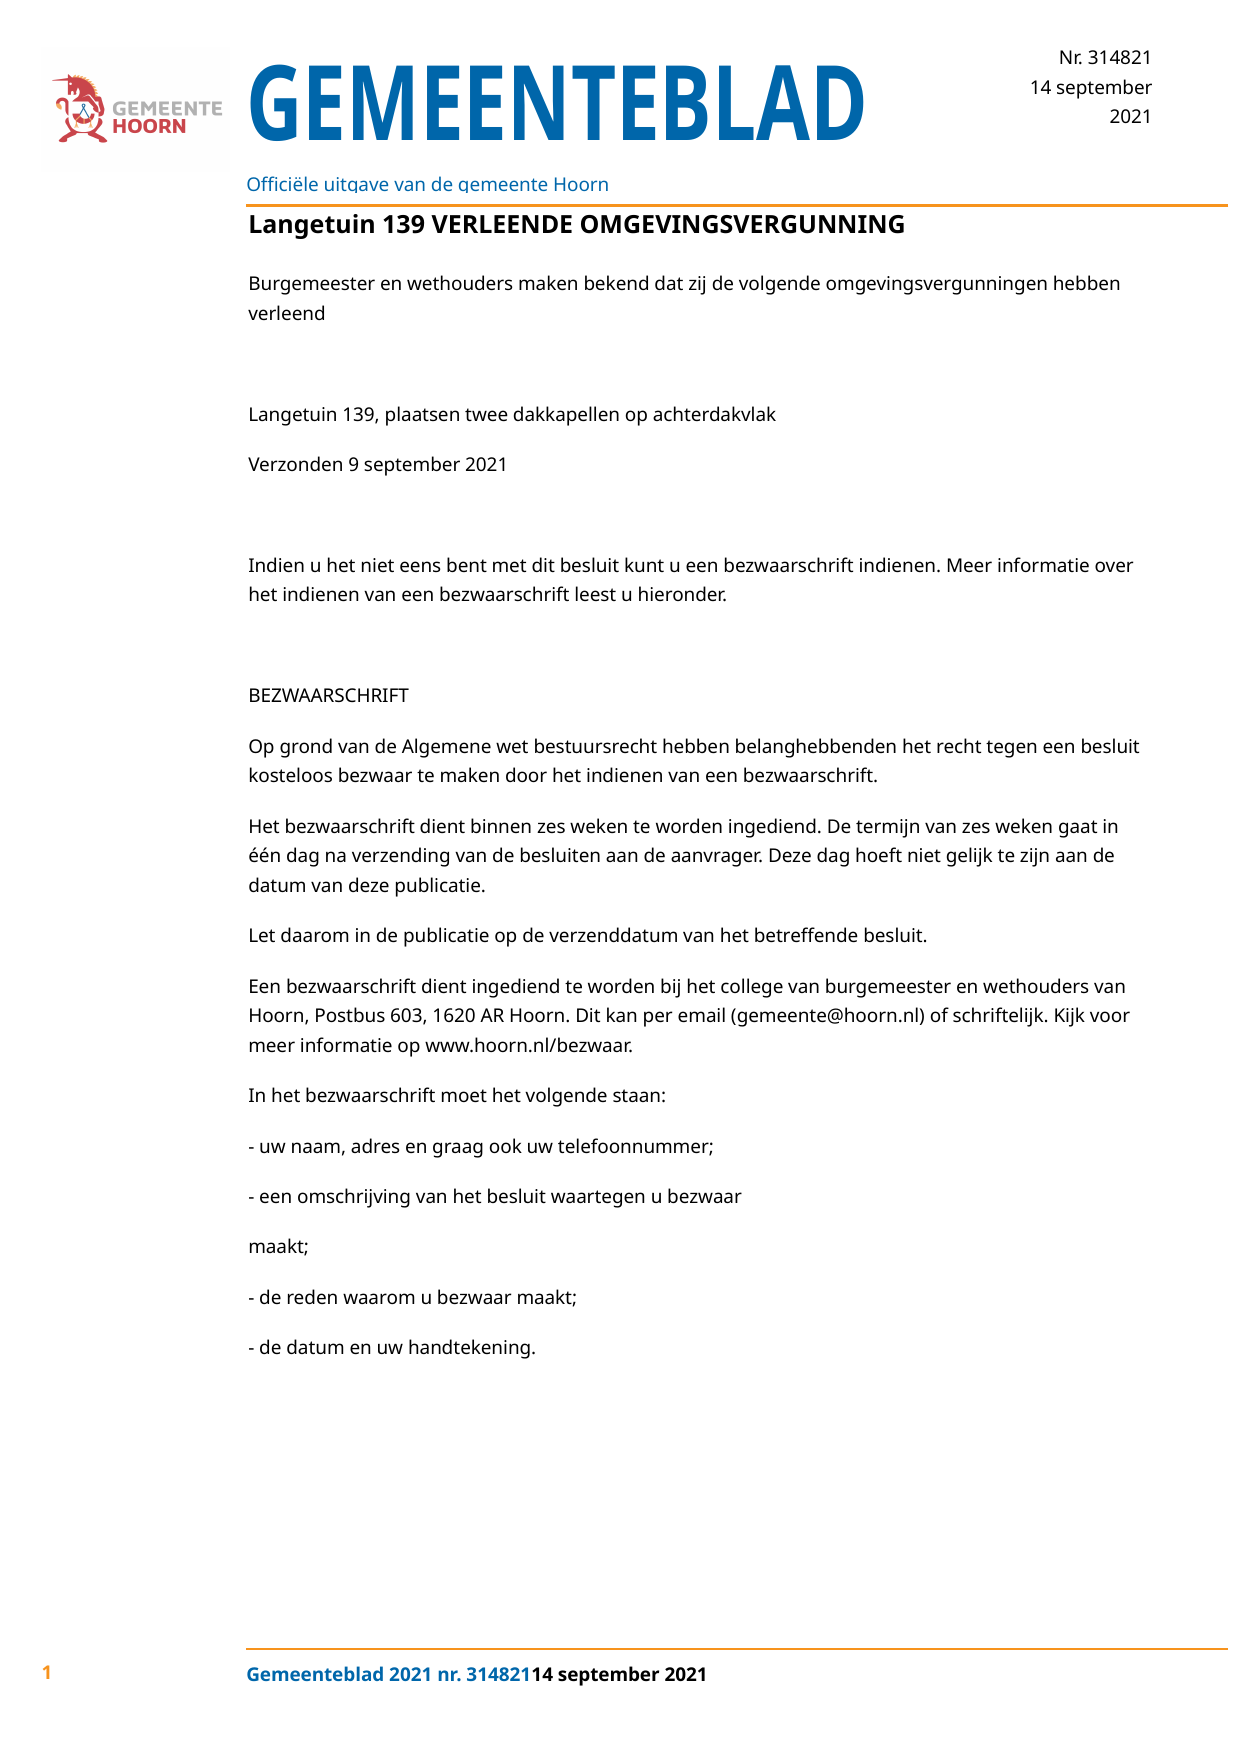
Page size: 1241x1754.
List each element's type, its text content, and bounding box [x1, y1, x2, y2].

text - een omschrijving van het besluit waartegen u bezwaar [248, 1183, 1152, 1209]
text Het bezwaarschrift dient binnen zes weken te worden ingediend. De termijn van zes weken gaat in één dag na verzending van de besluiten aan de aanvrager. Deze dag hoeft niet gelijk te zijn aan de datum van deze publicatie. [248, 813, 1152, 898]
text - de reden waarom u bezwaar maakt; [248, 1284, 1152, 1310]
text Langetuin 139 VERLEENDE OMGEVINGSVERGUNNING [248, 207, 1152, 241]
text Let daarom in de publicatie op de verzenddatum van het betreffende besluit. [248, 922, 1152, 948]
picture [41, 47, 231, 172]
text Indien u het niet eens bent met dit besluit kunt u een bezwaarschrift indienen. Meer informatie over het indienen van een bezwaarschrift leest u hieronder. [248, 552, 1152, 607]
text Op grond van de Algemene wet bestuursrecht hebben belanghebbenden het recht tegen een besluit kosteloos bezwaar te maken door het indienen van een bezwaarschrift. [248, 733, 1152, 788]
text maakt; [248, 1234, 1152, 1259]
text Burgemeester en wethouders maken bekend dat zij de volgende omgevingsvergunningen hebben verleend [248, 270, 1152, 326]
text Langetuin 139, plaatsen twee dakkapellen op achterdakvlak [248, 401, 1152, 426]
text In het bezwaarschrift moet het volgende staan: [248, 1082, 1152, 1108]
text BEZWAARSCHRIFT [248, 682, 1152, 708]
text - de datum en uw handtekening. [248, 1334, 1152, 1360]
text - uw naam, adres en graag ook uw telefoonnummer; [248, 1133, 1152, 1158]
text Een bezwaarschrift dient ingediend te worden bij het college van burgemeester en wethouders van Hoorn, Postbus 603, 1620 AR Hoorn. Dit kan per email (gemeente@hoorn.nl) of schriftelijk. Kijk voor meer informatie op www.hoorn.nl/bezwaar. [248, 973, 1152, 1058]
text Verzonden 9 september 2021 [248, 451, 1152, 477]
